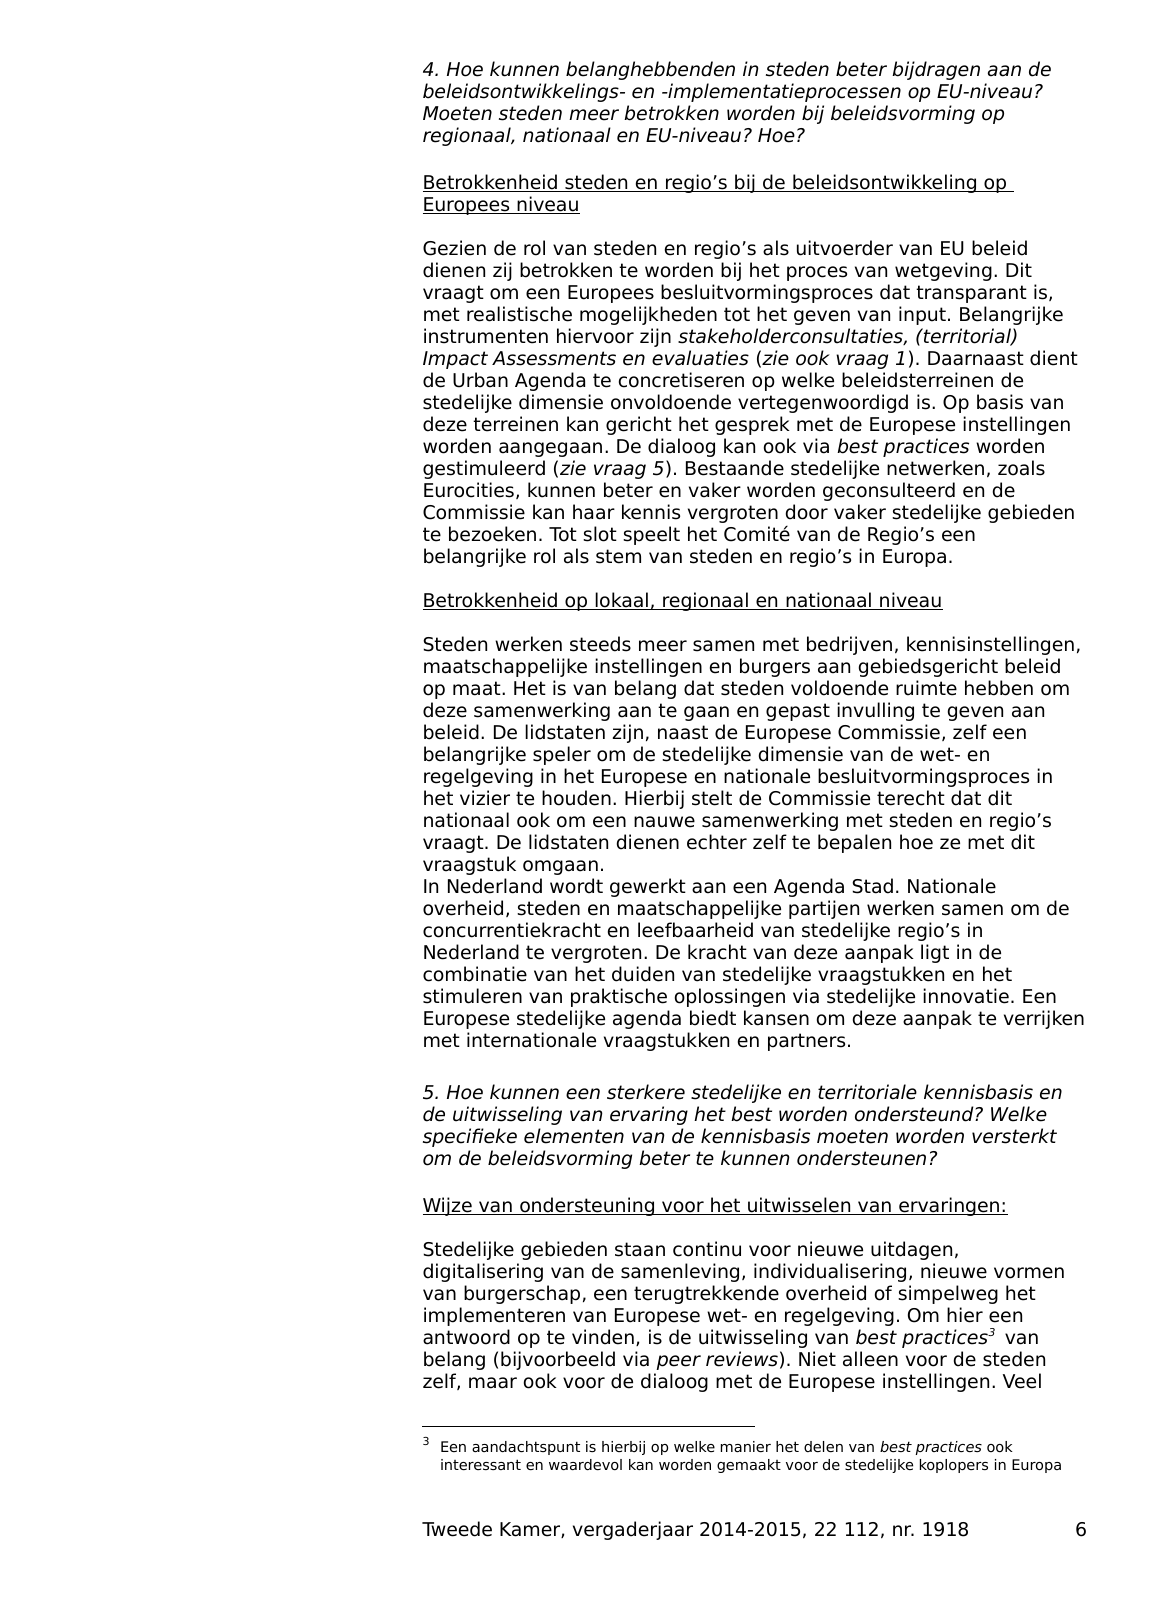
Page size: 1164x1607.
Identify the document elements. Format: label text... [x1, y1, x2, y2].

text Een aandachtspunt is hierbij op welke manier het delen van best practices ook interessant en waardevol kan worden gemaakt voor de stedelijke koplopers in Europa [422, 1435, 1087, 1474]
subtitle 4. Hoe kunnen belanghebbenden in steden beter bijdragen aan de beleidsontwikkelings- en -implementatieprocessen op EU-niveau? Moeten steden meer betrokken worden bij beleidsvorming op regionaal, nationaal en EU-niveau? Hoe? [422, 59, 1087, 147]
subtitle Wijze van ondersteuning voor het uitwisselen van ervaringen: [422, 1195, 1087, 1217]
text In Nederland wordt gewerkt aan een Agenda Stad. Nationale overheid, steden en maatschappelijke partijen werken samen om de concurrentiekracht en leefbaarheid van stedelijke regio’s in Nederland te vergroten. De kracht van deze aanpak ligt in de combinatie van het duiden van stedelijke vraagstukken en het stimuleren van praktische oplossingen via stedelijke innovatie. Een Europese stedelijke agenda biedt kansen om deze aanpak te verrijken met internationale vraagstukken en partners. [422, 876, 1087, 1052]
text Stedelijke gebieden staan continu voor nieuwe uitdagen, digitalisering van de samenleving, individualisering, nieuwe vormen van burgerschap, een terugtrekkende overheid of simpelweg het implementeren van Europese wet- en regelgeving. Om hier een antwoord op te vinden, is de uitwisseling van best practices van belang (bijvoorbeeld via peer reviews). Niet alleen voor de steden zelf, maar ook voor de dialoog met de Europese instellingen. Veel [422, 1239, 1087, 1393]
text Steden werken steeds meer samen met bedrijven, kennisinstellingen, maatschappelijke instellingen en burgers aan gebiedsgericht beleid op maat. Het is van belang dat steden voldoende ruimte hebben om deze samenwerking aan te gaan en gepast invulling te geven aan beleid. De lidstaten zijn, naast de Europese Commissie, zelf een belangrijke speler om de stedelijke dimensie van de wet- en regelgeving in het Europese en nationale besluitvormingsproces in het vizier te houden. Hierbij stelt de Commissie terecht dat dit nationaal ook om een nauwe samenwerking met steden en regio’s vraagt. De lidstaten dienen echter zelf te bepalen hoe ze met dit vraagstuk omgaan. [422, 634, 1087, 876]
subtitle 5. Hoe kunnen een sterkere stedelijke en territoriale kennisbasis en de uitwisseling van ervaring het best worden ondersteund? Welke specifieke elementen van de kennisbasis moeten worden versterkt om de beleidsvorming beter te kunnen ondersteunen? [422, 1082, 1087, 1170]
subtitle Betrokkenheid steden en regio’s bij de beleidsontwikkeling op Europees niveau [422, 172, 1087, 216]
text Gezien de rol van steden en regio’s als uitvoerder van EU beleid dienen zij betrokken te worden bij het proces van wetgeving. Dit vraagt om een Europees besluitvormingsproces dat transparant is, met realistische mogelijkheden tot het geven van input. Belangrijke instrumenten hiervoor zijn stakeholderconsultaties, (territorial) Impact Assessments en evaluaties (zie ook vraag 1). Daarnaast dient de Urban Agenda te concretiseren op welke beleidsterreinen de stedelijke dimensie onvoldoende vertegenwoordigd is. Op basis van deze terreinen kan gericht het gesprek met de Europese instellingen worden aangegaan. De dialoog kan ook via best practices worden gestimuleerd (zie vraag 5). Bestaande stedelijke netwerken, zoals Eurocities, kunnen beter en vaker worden geconsulteerd en de Commissie kan haar kennis vergroten door vaker stedelijke gebieden te bezoeken. Tot slot speelt het Comité van de Regio’s een belangrijke rol als stem van steden en regio’s in Europa. [422, 238, 1087, 568]
subtitle Betrokkenheid op lokaal, regionaal en nationaal niveau [422, 590, 1087, 612]
